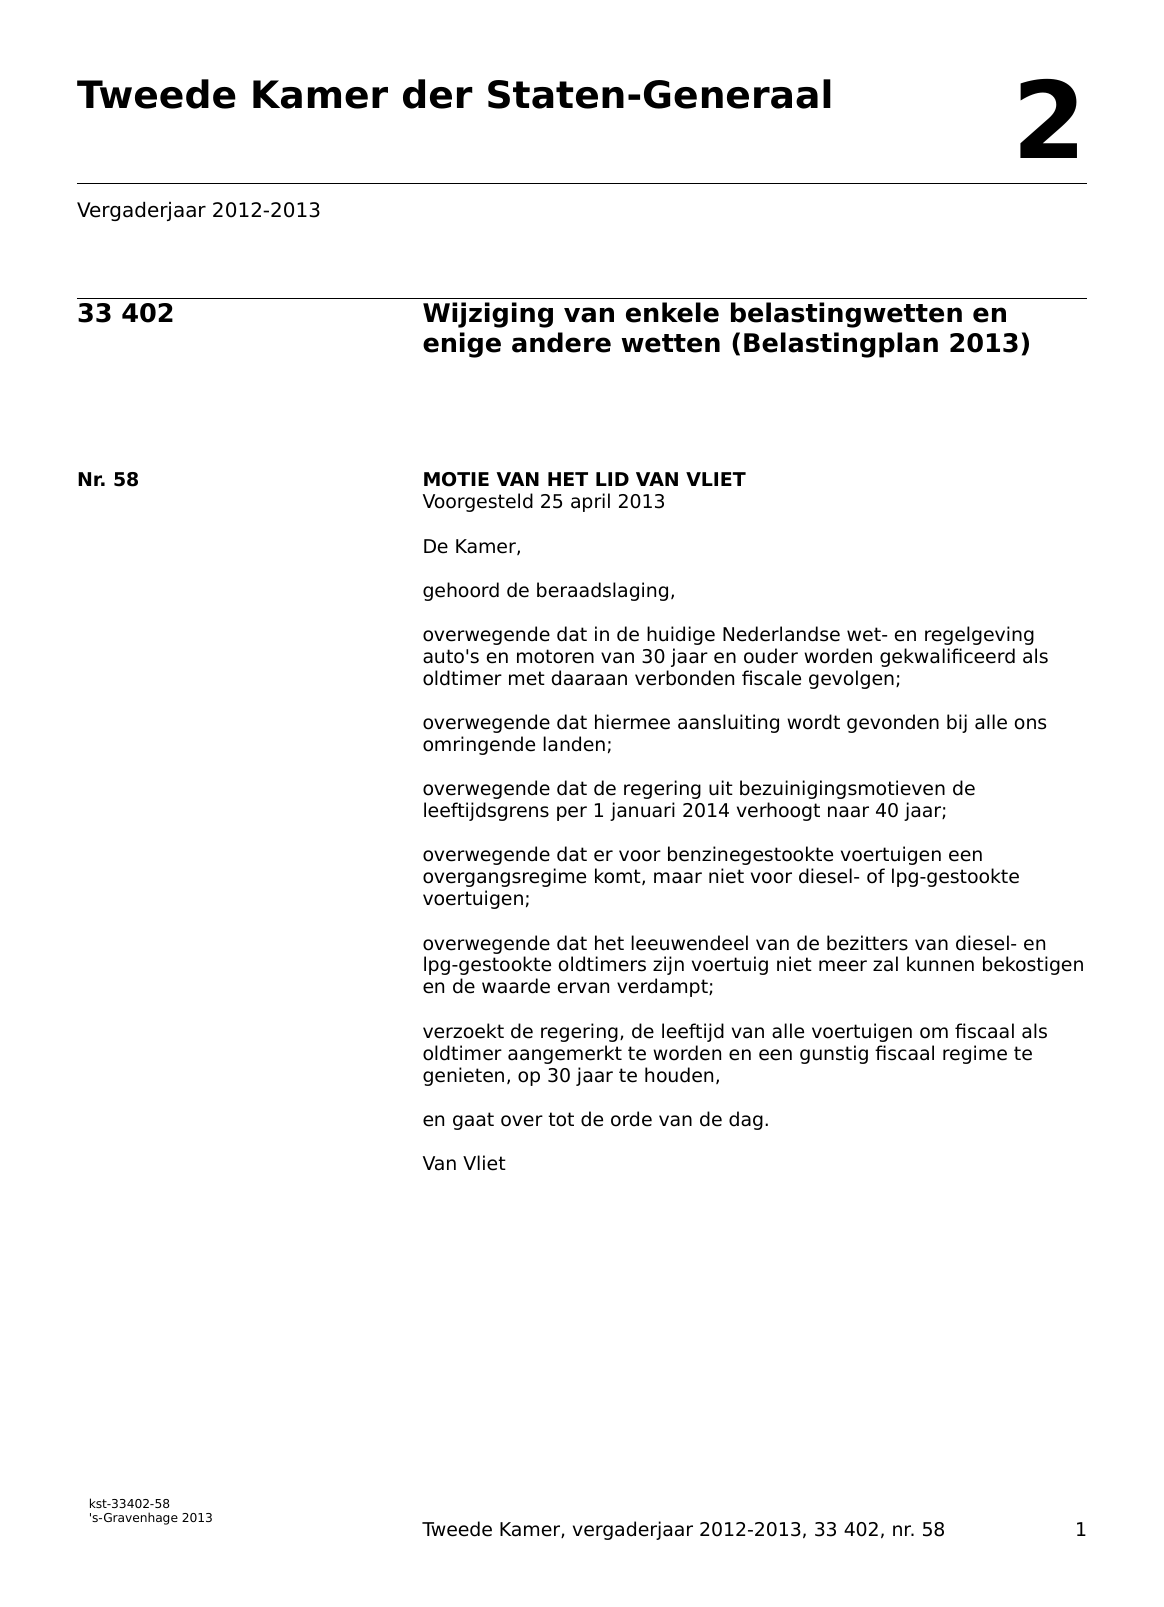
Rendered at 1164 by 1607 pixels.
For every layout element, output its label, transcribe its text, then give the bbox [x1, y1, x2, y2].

subtitle Nr. 58 MOTIE VAN HET LID VAN VLIET [77, 469, 1087, 491]
text Van Vliet [422, 1153, 1087, 1175]
text De Kamer, [422, 536, 1087, 557]
text overwegende dat er voor benzinegestookte voertuigen een overgangsregime komt, maar niet voor diesel- of lpg-gestookte voertuigen; [422, 844, 1087, 910]
text overwegende dat het leeuwendeel van de bezitters van diesel- en lpg-gestookte oldtimers zijn voertuig niet meer zal kunnen bekostigen en de waarde ervan verdampt; [422, 932, 1087, 998]
table_header 2 [886, 59, 1087, 183]
text overwegende dat hiermee aansluiting wordt gevonden bij alle ons omringende landen; [422, 712, 1087, 756]
text kst-33402-58 [88, 1497, 323, 1511]
text gehoord de beraadslaging, [422, 580, 1087, 602]
table_cell Vergaderjaar 2012-2013 [77, 184, 1087, 298]
subtitle 33 402 Wijziging van enkele belastingwetten en enige andere wetten (Belastingplan 2013) [77, 299, 1087, 358]
text en gaat over tot de orde van de dag. [422, 1109, 1087, 1131]
table_header Tweede Kamer der Staten-Generaal [77, 59, 886, 183]
text overwegende dat de regering uit bezuinigingsmotieven de leeftijdsgrens per 1 januari 2014 verhoogt naar 40 jaar; [422, 778, 1087, 822]
text Voorgesteld 25 april 2013 [422, 491, 1087, 513]
text 's-Gravenhage 2013 [88, 1511, 323, 1525]
text verzoekt de regering, de leeftijd van alle voertuigen om fiscaal als oldtimer aangemerkt te worden en een gunstig fiscaal regime te genieten, op 30 jaar te houden, [422, 1021, 1087, 1086]
text overwegende dat in de huidige Nederlandse wet- en regelgeving auto's en motoren van 30 jaar en ouder worden gekwalificeerd als oldtimer met daaraan verbonden fiscale gevolgen; [422, 624, 1087, 690]
